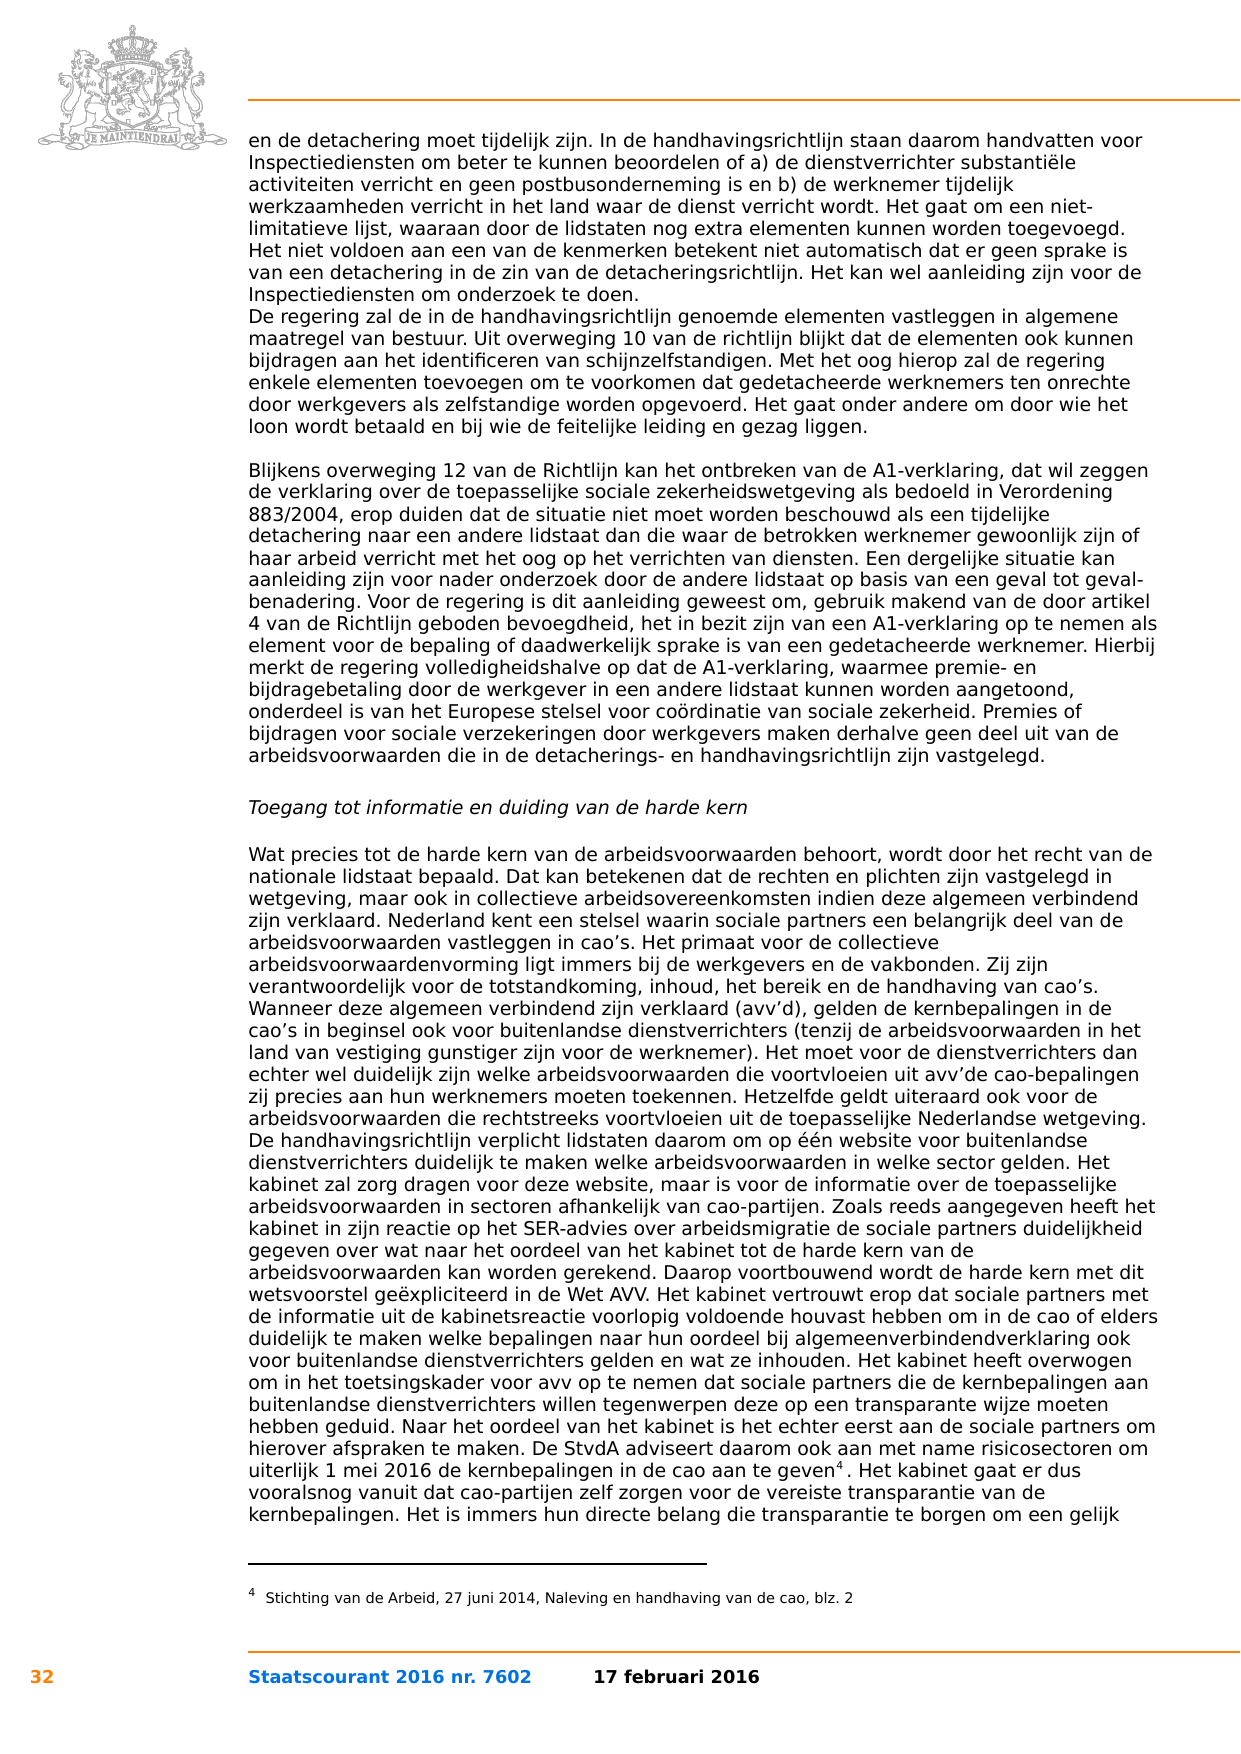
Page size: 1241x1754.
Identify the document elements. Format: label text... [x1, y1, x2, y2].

text Stichting van de Arbeid, 27 juni 2014, Naleving en handhaving van de cao, blz. 2 [248, 1586, 1163, 1608]
text Wat precies tot de harde kern van de arbeidsvoorwaarden behoort, wordt door het recht van de nationale lidstaat bepaald. Dat kan betekenen dat de rechten en plichten zijn vastgelegd in wetgeving, maar ook in collectieve arbeidsovereenkomsten indien deze algemeen verbindend zijn verklaard. Nederland kent een stelsel waarin sociale partners een belangrijk deel van de arbeidsvoorwaarden vastleggen in cao’s. Het primaat voor de collectieve arbeidsvoorwaardenvorming ligt immers bij de werkgevers en de vakbonden. Zij zijn verantwoordelijk voor de totstandkoming, inhoud, het bereik en de handhaving van cao’s. Wanneer deze algemeen verbindend zijn verklaard (avv’d), gelden de kernbepalingen in de cao’s in beginsel ook voor buitenlandse dienstverrichters (tenzij de arbeidsvoorwaarden in het land van vestiging gunstiger zijn voor de werknemer). Het moet voor de dienstverrichters dan echter wel duidelijk zijn welke arbeidsvoorwaarden die voortvloeien uit avv’de cao-bepalingen zij precies aan hun werknemers moeten toekennen. Hetzelfde geldt uiteraard ook voor de arbeidsvoorwaarden die rechtstreeks voortvloeien uit de toepasselijke Nederlandse wetgeving. De handhavingsrichtlijn verplicht lidstaten daarom om op één website voor buitenlandse dienstverrichters duidelijk te maken welke arbeidsvoorwaarden in welke sector gelden. Het kabinet zal zorg dragen voor deze website, maar is voor de informatie over de toepasselijke arbeidsvoorwaarden in sectoren afhankelijk van cao-partijen. Zoals reeds aangegeven heeft het kabinet in zijn reactie op het SER-advies over arbeidsmigratie de sociale partners duidelijkheid gegeven over wat naar het oordeel van het kabinet tot de harde kern van de arbeidsvoorwaarden kan worden gerekend. Daarop voortbouwend wordt de harde kern met dit wetsvoorstel geëxpliciteerd in de Wet AVV. Het kabinet vertrouwt erop dat sociale partners met de informatie uit de kabinetsreactie voorlopig voldoende houvast hebben om in de cao of elders duidelijk te maken welke bepalingen naar hun oordeel bij algemeenverbindendverklaring ook voor buitenlandse dienstverrichters gelden en wat ze inhouden. Het kabinet heeft overwogen om in het toetsingskader voor avv op te nemen dat sociale partners die de kernbepalingen aan buitenlandse dienstverrichters willen tegenwerpen deze op een transparante wijze moeten hebben geduid. Naar het oordeel van het kabinet is het echter eerst aan de sociale partners om hierover afspraken te maken. De StvdA adviseert daarom ook aan met name risicosectoren om uiterlijk 1 mei 2016 de kernbepalingen in de cao aan te geven. Het kabinet gaat er dus vooralsnog vanuit dat cao-partijen zelf zorgen voor de vereiste transparantie van de kernbepalingen. Het is immers hun directe belang die transparantie te borgen om een gelijk [248, 844, 1163, 1526]
subtitle Toegang tot informatie en duiding van de harde kern [248, 797, 1163, 819]
text Blijkens overweging 12 van de Richtlijn kan het ontbreken van de A1-verklaring, dat wil zeggen de verklaring over de toepasselijke sociale zekerheidswetgeving als bedoeld in Verordening 883/2004, erop duiden dat de situatie niet moet worden beschouwd als een tijdelijke detachering naar een andere lidstaat dan die waar de betrokken werknemer gewoonlijk zijn of haar arbeid verricht met het oog op het verrichten van diensten. Een dergelijke situatie kan aanleiding zijn voor nader onderzoek door de andere lidstaat op basis van een geval tot geval-benadering. Voor de regering is dit aanleiding geweest om, gebruik makend van de door artikel 4 van de Richtlijn geboden bevoegdheid, het in bezit zijn van een A1-verklaring op te nemen als element voor de bepaling of daadwerkelijk sprake is van een gedetacheerde werknemer. Hierbij merkt de regering volledigheidshalve op dat de A1-verklaring, waarmee premie- en bijdragebetaling door de werkgever in een andere lidstaat kunnen worden aangetoond, onderdeel is van het Europese stelsel voor coördinatie van sociale zekerheid. Premies of bijdragen voor sociale verzekeringen door werkgevers maken derhalve geen deel uit van de arbeidsvoorwaarden die in de detacherings- en handhavingsrichtlijn zijn vastgelegd. [248, 459, 1163, 767]
text De regering zal de in de handhavingsrichtlijn genoemde elementen vastleggen in algemene maatregel van bestuur. Uit overweging 10 van de richtlijn blijkt dat de elementen ook kunnen bijdragen aan het identificeren van schijnzelfstandigen. Met het oog hierop zal de regering enkele elementen toevoegen om te voorkomen dat gedetacheerde werknemers ten onrechte door werkgevers als zelfstandige worden opgevoerd. Het gaat onder andere om door wie het loon wordt betaald en bij wie de feitelijke leiding en gezag liggen. [248, 306, 1163, 438]
text en de detachering moet tijdelijk zijn. In de handhavingsrichtlijn staan daarom handvatten voor Inspectiediensten om beter te kunnen beoordelen of a) de dienstverrichter substantiële activiteiten verricht en geen postbusonderneming is en b) de werknemer tijdelijk werkzaamheden verricht in het land waar de dienst verricht wordt. Het gaat om een niet-limitatieve lijst, waaraan door de lidstaten nog extra elementen kunnen worden toegevoegd. Het niet voldoen aan een van de kenmerken betekent niet automatisch dat er geen sprake is van een detachering in de zin van de detacheringsrichtlijn. Het kan wel aanleiding zijn voor de Inspectiediensten om onderzoek te doen. [248, 130, 1163, 306]
picture [38, 25, 227, 150]
